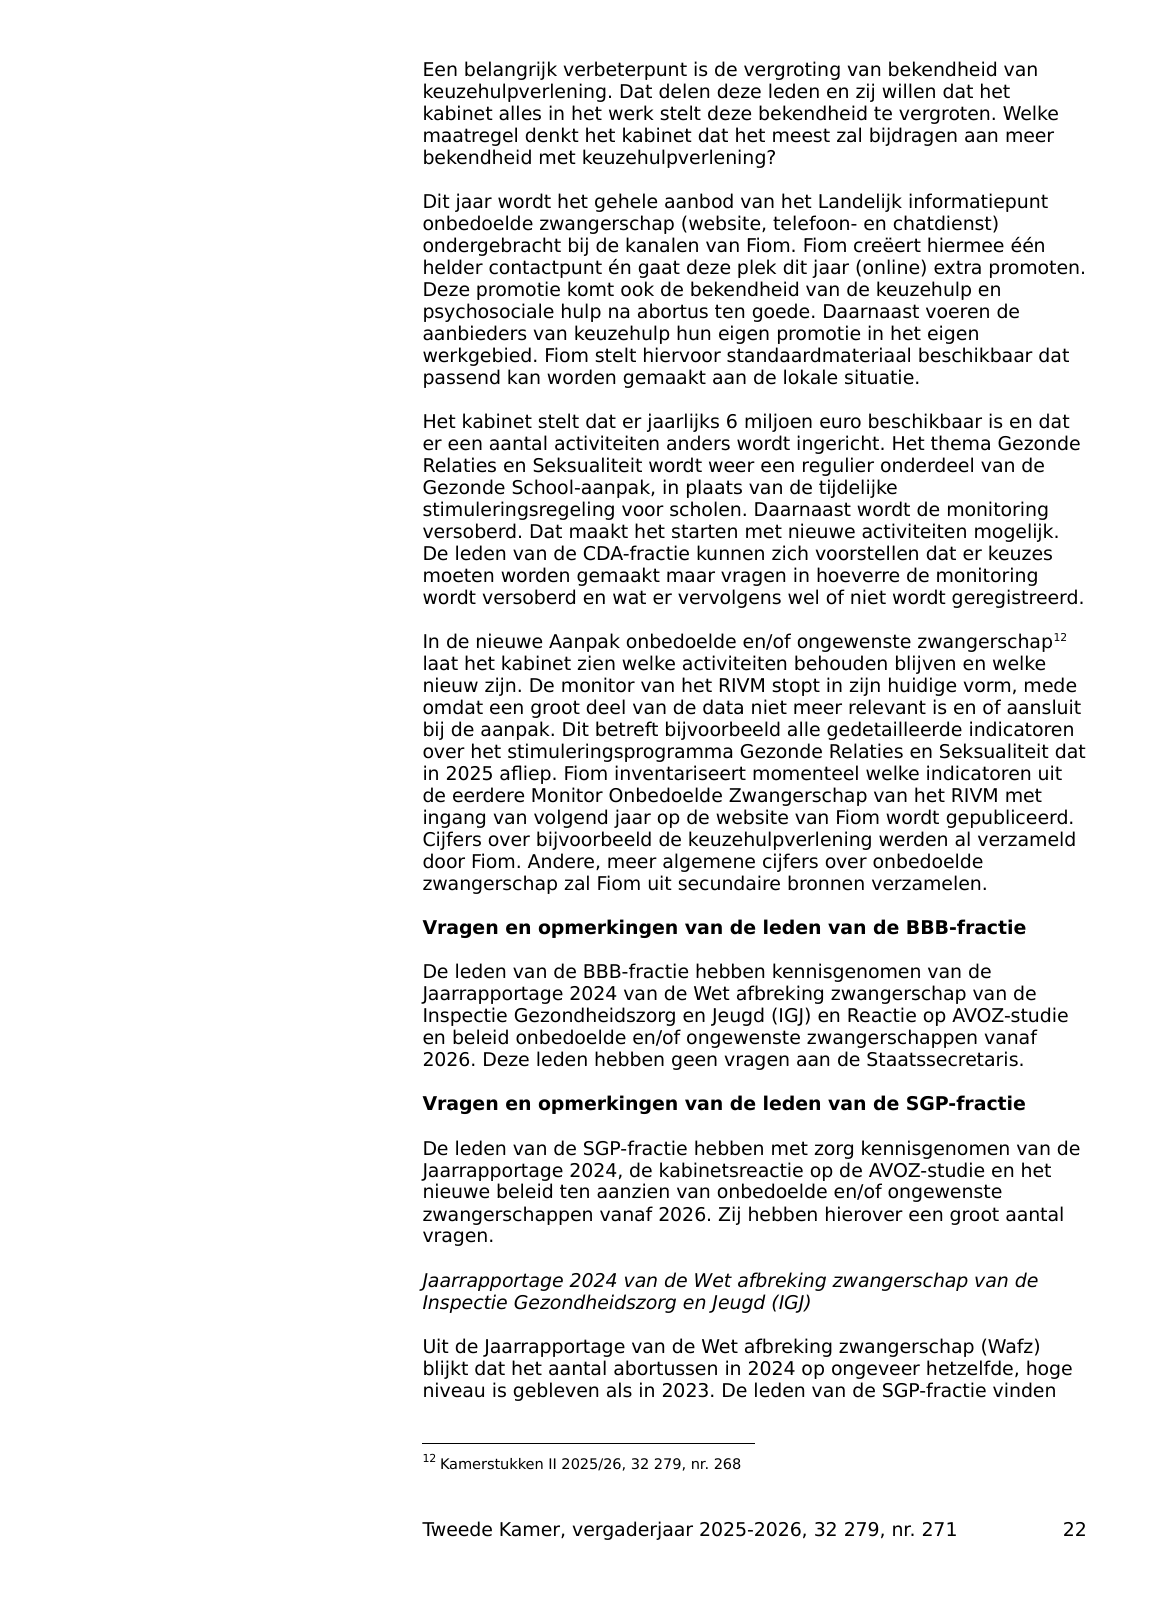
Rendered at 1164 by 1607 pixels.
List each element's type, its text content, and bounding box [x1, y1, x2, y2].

subtitle Vragen en opmerkingen van de leden van de BBB-fractie [422, 917, 1087, 939]
text De leden van de BBB-fractie hebben kennisgenomen van de Jaarrapportage 2024 van de Wet afbreking zwangerschap van de Inspectie Gezondheidszorg en Jeugd (IGJ) en Reactie op AVOZ-studie en beleid onbedoelde en/of ongewenste zwangerschappen vanaf 2026. Deze leden hebben geen vragen aan de Staatssecretaris. [422, 961, 1087, 1071]
subtitle Vragen en opmerkingen van de leden van de SGP-fractie [422, 1093, 1087, 1115]
text Het kabinet stelt dat er jaarlijks 6 miljoen euro beschikbaar is en dat er een aantal activiteiten anders wordt ingericht. Het thema Gezonde Relaties en Seksualiteit wordt weer een regulier onderdeel van de Gezonde School-aanpak, in plaats van de tijdelijke stimuleringsregeling voor scholen. Daarnaast wordt de monitoring versoberd. Dat maakt het starten met nieuwe activiteiten mogelijk. De leden van de CDA-fractie kunnen zich voorstellen dat er keuzes moeten worden gemaakt maar vragen in hoeverre de monitoring wordt versoberd en wat er vervolgens wel of niet wordt geregistreerd. [422, 411, 1087, 609]
text Dit jaar wordt het gehele aanbod van het Landelijk informatiepunt onbedoelde zwangerschap (website, telefoon- en chatdienst) ondergebracht bij de kanalen van Fiom. Fiom creëert hiermee één helder contactpunt én gaat deze plek dit jaar (online) extra promoten. Deze promotie komt ook de bekendheid van de keuzehulp en psychosociale hulp na abortus ten goede. Daarnaast voeren de aanbieders van keuzehulp hun eigen promotie in het eigen werkgebied. Fiom stelt hiervoor standaardmateriaal beschikbaar dat passend kan worden gemaakt aan de lokale situatie. [422, 191, 1087, 389]
text In de nieuwe Aanpak onbedoelde en/of ongewenste zwangerschap laat het kabinet zien welke activiteiten behouden blijven en welke nieuw zijn. De monitor van het RIVM stopt in zijn huidige vorm, mede omdat een groot deel van de data niet meer relevant is en of aansluit bij de aanpak. Dit betreft bijvoorbeeld alle gedetailleerde indicatoren over het stimuleringsprogramma Gezonde Relaties en Seksualiteit dat in 2025 afliep. Fiom inventariseert momenteel welke indicatoren uit de eerdere Monitor Onbedoelde Zwangerschap van het RIVM met ingang van volgend jaar op de website van Fiom wordt gepubliceerd. Cijfers over bijvoorbeeld de keuzehulpverlening werden al verzameld door Fiom. Andere, meer algemene cijfers over onbedoelde zwangerschap zal Fiom uit secundaire bronnen verzamelen. [422, 631, 1087, 895]
subtitle Jaarrapportage 2024 van de Wet afbreking zwangerschap van de Inspectie Gezondheidszorg en Jeugd (IGJ) [422, 1269, 1087, 1313]
text Uit de Jaarrapportage van de Wet afbreking zwangerschap (Wafz) blijkt dat het aantal abortussen in 2024 op ongeveer hetzelfde, hoge niveau is gebleven als in 2023. De leden van de SGP-fractie vinden [422, 1336, 1087, 1402]
text De leden van de SGP-fractie hebben met zorg kennisgenomen van de Jaarrapportage 2024, de kabinetsreactie op de AVOZ-studie en het nieuwe beleid ten aanzien van onbedoelde en/of ongewenste zwangerschappen vanaf 2026. Zij hebben hierover een groot aantal vragen. [422, 1137, 1087, 1247]
text Een belangrijk verbeterpunt is de vergroting van bekendheid van keuzehulpverlening. Dat delen deze leden en zij willen dat het kabinet alles in het werk stelt deze bekendheid te vergroten. Welke maatregel denkt het kabinet dat het meest zal bijdragen aan meer bekendheid met keuzehulpverlening? [422, 59, 1087, 169]
text Kamerstukken II 2025/26, 32 279, nr. 268 [422, 1452, 1087, 1474]
